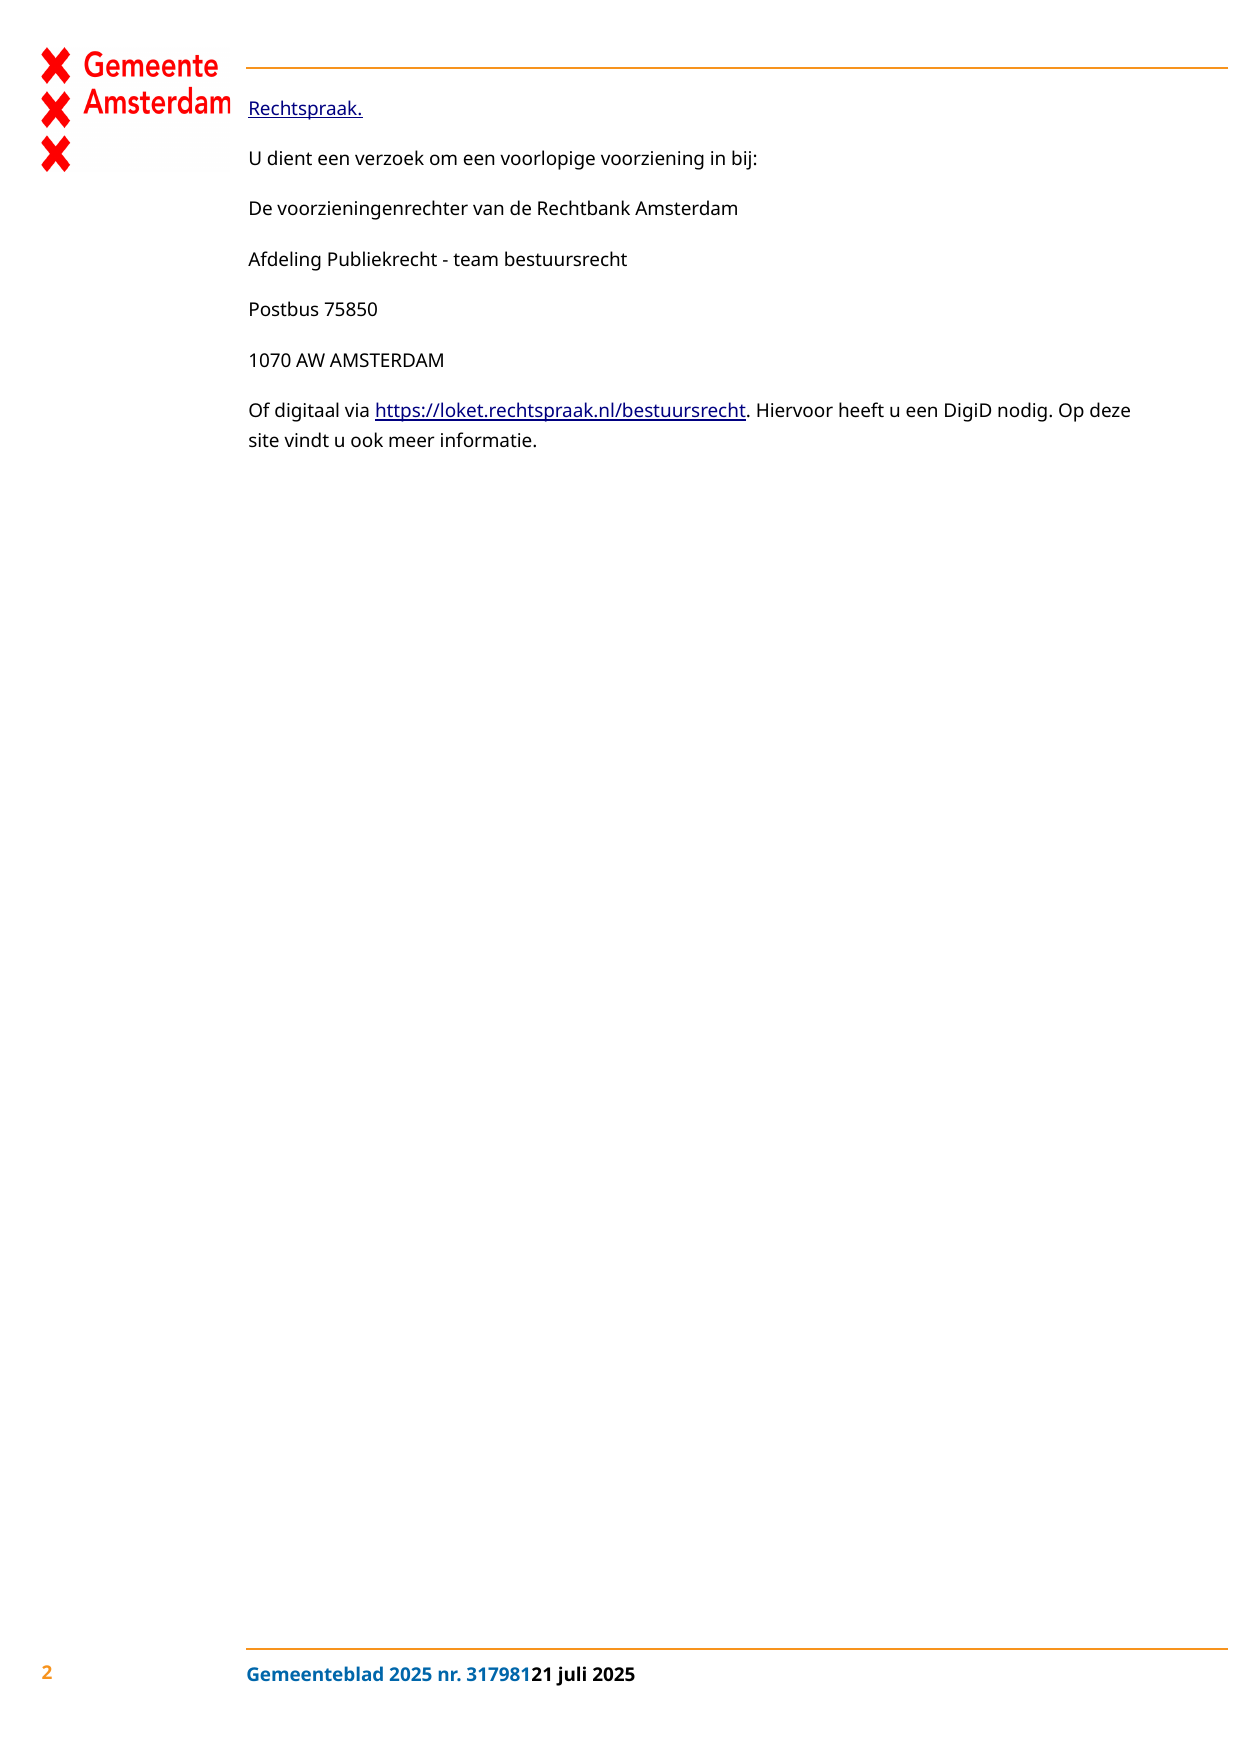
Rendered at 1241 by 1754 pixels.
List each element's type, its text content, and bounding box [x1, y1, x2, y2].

text Of digitaal via https://loket.rechtspraak.nl/bestuursrecht. Hiervoor heeft u een DigiD nodig. Op deze site vindt u ook meer informatie. [248, 397, 1152, 453]
text Rechtspraak. [248, 95, 1152, 121]
text 1070 AW AMSTERDAM [248, 347, 1152, 373]
text Postbus 75850 [248, 296, 1152, 322]
text Afdeling Publiekrecht - team bestuursrecht [248, 246, 1152, 272]
picture [41, 47, 231, 172]
text U dient een verzoek om een voorlopige voorziening in bij: [248, 145, 1152, 171]
text De voorzieningenrechter van de Rechtbank Amsterdam [248, 196, 1152, 221]
